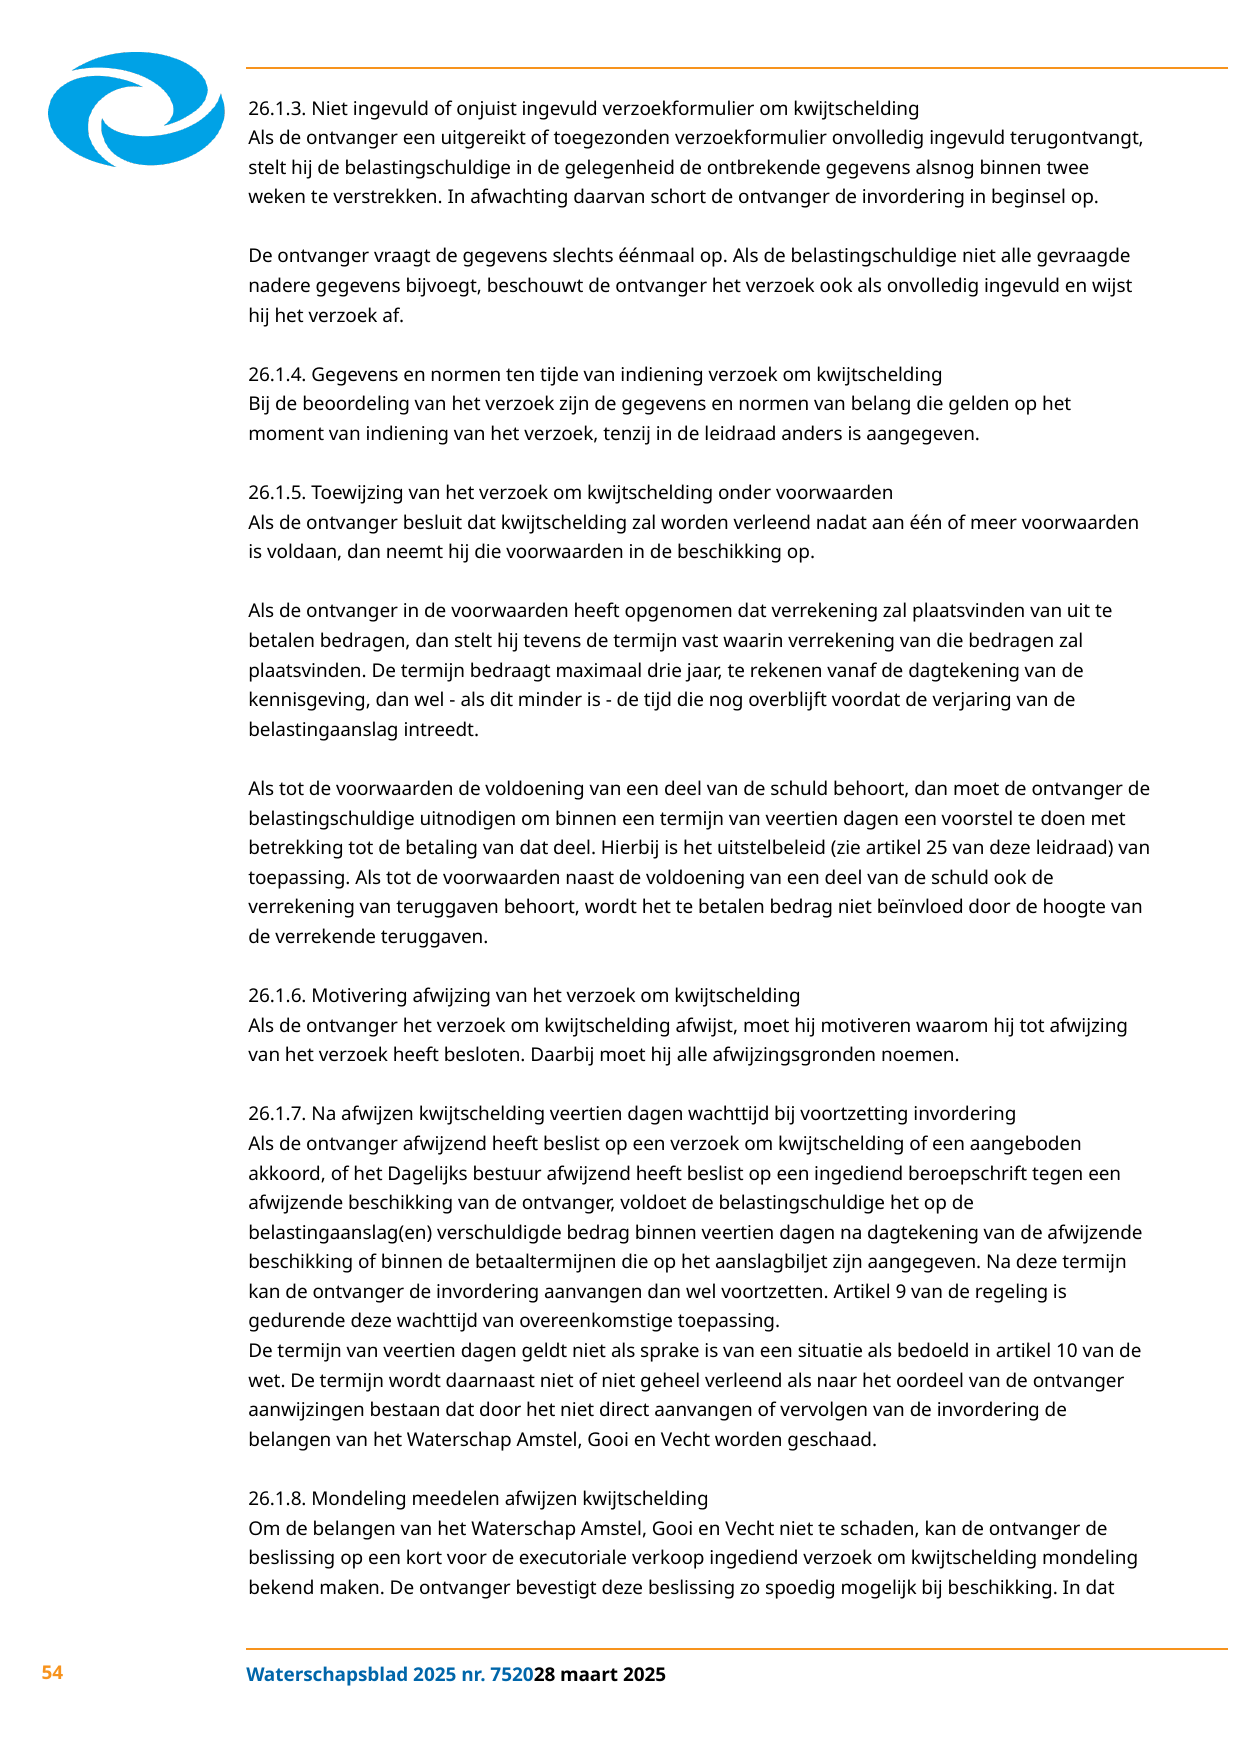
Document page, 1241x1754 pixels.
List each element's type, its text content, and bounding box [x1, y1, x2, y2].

text 26.1.7. Na afwijzen kwijtschelding veertien dagen wachttijd bij voortzetting invordering [248, 1101, 1152, 1126]
text 26.1.5. Toewijzing van het verzoek om kwijtschelding onder voorwaarden [248, 479, 1152, 505]
text 26.1.6. Motivering afwijzing van het verzoek om kwijtschelding [248, 982, 1152, 1008]
text Als de ontvanger afwijzend heeft beslist op een verzoek om kwijtschelding of een aangeboden akkoord, of het Dagelijks bestuur afwijzend heeft beslist op een ingediend beroepschrift tegen een afwijzende beschikking van de ontvanger, voldoet de belastingschuldige het op de belastingaanslag(en) verschuldigde bedrag binnen veertien dagen na dagtekening van de afwijzende beschikking of binnen de betaaltermijnen die op het aanslagbiljet zijn aangegeven. Na deze termijn kan de ontvanger de invordering aanvangen dan wel voortzetten. Artikel 9 van de regeling is gedurende deze wachttijd van overeenkomstige toepassing. [248, 1130, 1152, 1333]
picture [41, 47, 231, 172]
text Als de ontvanger in de voorwaarden heeft opgenomen dat verrekening zal plaatsvinden van uit te betalen bedragen, dan stelt hij tevens de termijn vast waarin verrekening van die bedragen zal plaatsvinden. De termijn bedraagt maximaal drie jaar, te rekenen vanaf de dagtekening van de kennisgeving, dan wel - als dit minder is - de tijd die nog overblijft voordat de verjaring van de belastingaanslag intreedt. [248, 598, 1152, 742]
text De ontvanger vraagt de gegevens slechts éénmaal op. Als de belastingschuldige niet alle gevraagde nadere gegevens bijvoegt, beschouwt de ontvanger het verzoek ook als onvolledig ingevuld en wijst hij het verzoek af. [248, 243, 1152, 328]
text Als tot de voorwaarden de voldoening van een deel van de schuld behoort, dan moet de ontvanger de belastingschuldige uitnodigen om binnen een termijn van veertien dagen een voorstel te doen met betrekking tot de betaling van dat deel. Hierbij is het uitstelbeleid (zie artikel 25 van deze leidraad) van toepassing. Als tot de voorwaarden naast de voldoening van een deel van de schuld ook de verrekening van teruggaven behoort, wordt het te betalen bedrag niet beïnvloed door de hoogte van de verrekende teruggaven. [248, 775, 1152, 949]
text Als de ontvanger besluit dat kwijtschelding zal worden verleend nadat aan één of meer voorwaarden is voldaan, dan neemt hij die voorwaarden in de beschikking op. [248, 509, 1152, 564]
text De termijn van veertien dagen geldt niet als sprake is van een situatie als bedoeld in artikel 10 van de wet. De termijn wordt daarnaast niet of niet geheel verleend als naar het oordeel van de ontvanger aanwijzingen bestaan dat door het niet direct aanvangen of vervolgen van de invordering de belangen van het Waterschap Amstel, Gooi en Vecht worden geschaad. [248, 1337, 1152, 1452]
text 26.1.4. Gegevens en normen ten tijde van indiening verzoek om kwijtschelding [248, 361, 1152, 387]
text Bij de beoordeling van het verzoek zijn de gegevens en normen van belang die gelden op het moment van indiening van het verzoek, tenzij in de leidraad anders is aangegeven. [248, 391, 1152, 446]
text Als de ontvanger een uitgereikt of toegezonden verzoekformulier onvolledig ingevuld terugontvangt, stelt hij de belastingschuldige in de gelegenheid de ontbrekende gegevens alsnog binnen twee weken te verstrekken. In afwachting daarvan schort de ontvanger de invordering in beginsel op. [248, 124, 1152, 209]
text 26.1.3. Niet ingevuld of onjuist ingevuld verzoekformulier om kwijtschelding [248, 95, 1152, 121]
text Als de ontvanger het verzoek om kwijtschelding afwijst, moet hij motiveren waarom hij tot afwijzing van het verzoek heeft besloten. Daarbij moet hij alle afwijzingsgronden noemen. [248, 1012, 1152, 1067]
text 26.1.8. Mondeling meedelen afwijzen kwijtschelding [248, 1485, 1152, 1511]
text Om de belangen van het Waterschap Amstel, Gooi en Vecht niet te schaden, kan de ontvanger de beslissing op een kort voor de executoriale verkoop ingediend verzoek om kwijtschelding mondeling bekend maken. De ontvanger bevestigt deze beslissing zo spoedig mogelijk bij beschikking. In dat [248, 1515, 1152, 1600]
